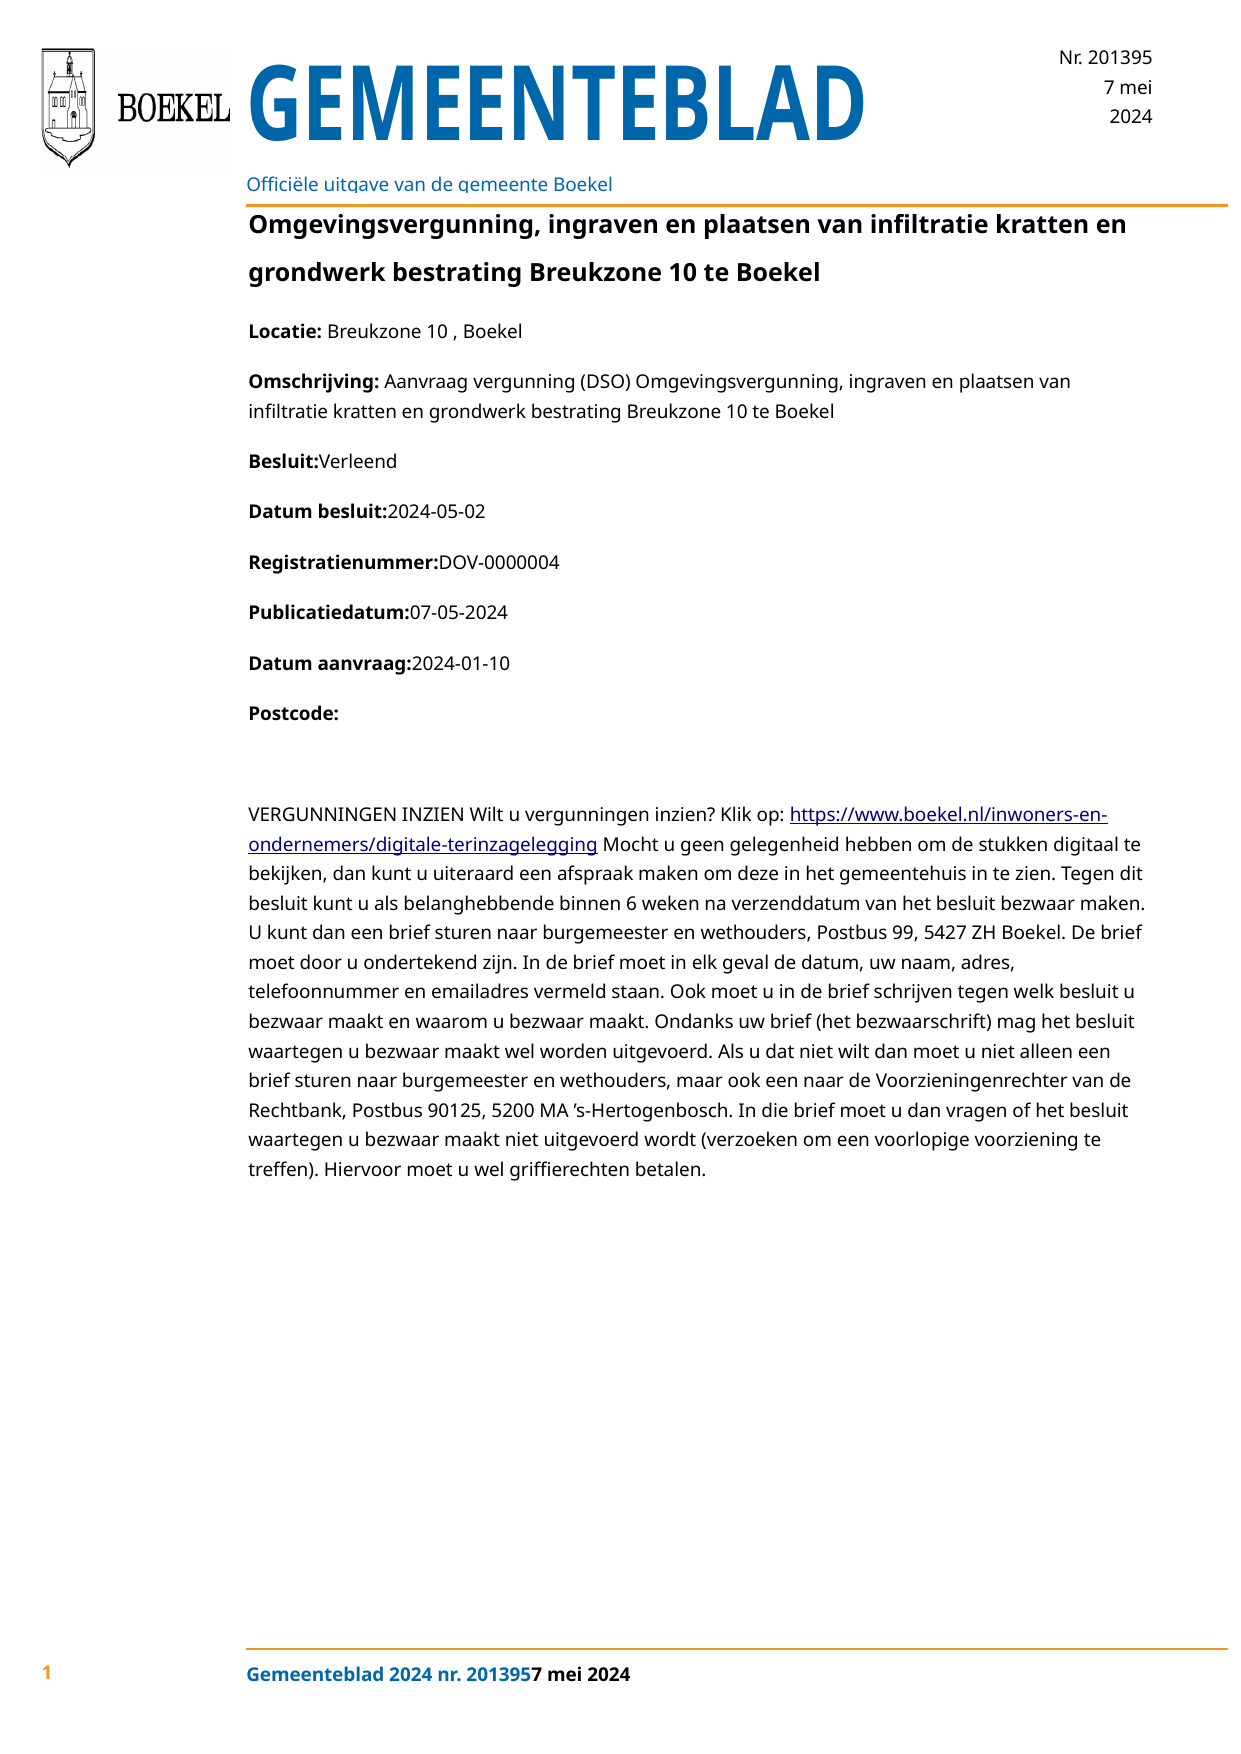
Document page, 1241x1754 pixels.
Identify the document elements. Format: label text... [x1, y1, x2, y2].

text Registratienummer:DOV-0000004 [248, 549, 1152, 575]
text Postcode: [248, 700, 1152, 726]
text Locatie: Breukzone 10 , Boekel [248, 318, 1152, 344]
text Publicatiedatum:07-05-2024 [248, 599, 1152, 625]
picture [41, 47, 231, 172]
text VERGUNNINGEN INZIEN Wilt u vergunningen inzien? Klik op: https://www.boekel.nl/inwoners-en-ondernemers/digitale-terinzagelegging Mocht u geen gelegenheid hebben om de stukken digitaal te bekijken, dan kunt u uiteraard een afspraak maken om deze in het gemeentehuis in te zien. Tegen dit besluit kunt u als belanghebbende binnen 6 weken na verzenddatum van het besluit bezwaar maken. U kunt dan een brief sturen naar burgemeester en wethouders, Postbus 99, 5427 ZH Boekel. De brief moet door u ondertekend zijn. In de brief moet in elk geval de datum, uw naam, adres, telefoonnummer en emailadres vermeld staan. Ook moet u in de brief schrijven tegen welk besluit u bezwaar maakt en waarom u bezwaar maakt. Ondanks uw brief (het bezwaarschrift) mag het besluit waartegen u bezwaar maakt wel worden uitgevoerd. Als u dat niet wilt dan moet u niet alleen een brief sturen naar burgemeester en wethouders, maar ook een naar de Voorzieningenrechter van de Rechtbank, Postbus 90125, 5200 MA ’s-Hertogenbosch. In die brief moet u dan vragen of het besluit waartegen u bezwaar maakt niet uitgevoerd wordt (verzoeken om een voorlopige voorziening te treffen). Hiervoor moet u wel griffierechten betalen. [248, 801, 1152, 1182]
text Datum aanvraag:2024-01-10 [248, 650, 1152, 676]
text Datum besluit:2024-05-02 [248, 499, 1152, 524]
text Omgevingsvergunning, ingraven en plaatsen van infiltratie kratten en grondwerk bestrating Breukzone 10 te Boekel [248, 207, 1152, 288]
text Omschrijving: Aanvraag vergunning (DSO) Omgevingsvergunning, ingraven en plaatsen van infiltratie kratten en grondwerk bestrating Breukzone 10 te Boekel [248, 368, 1152, 424]
text Besluit:Verleend [248, 448, 1152, 474]
